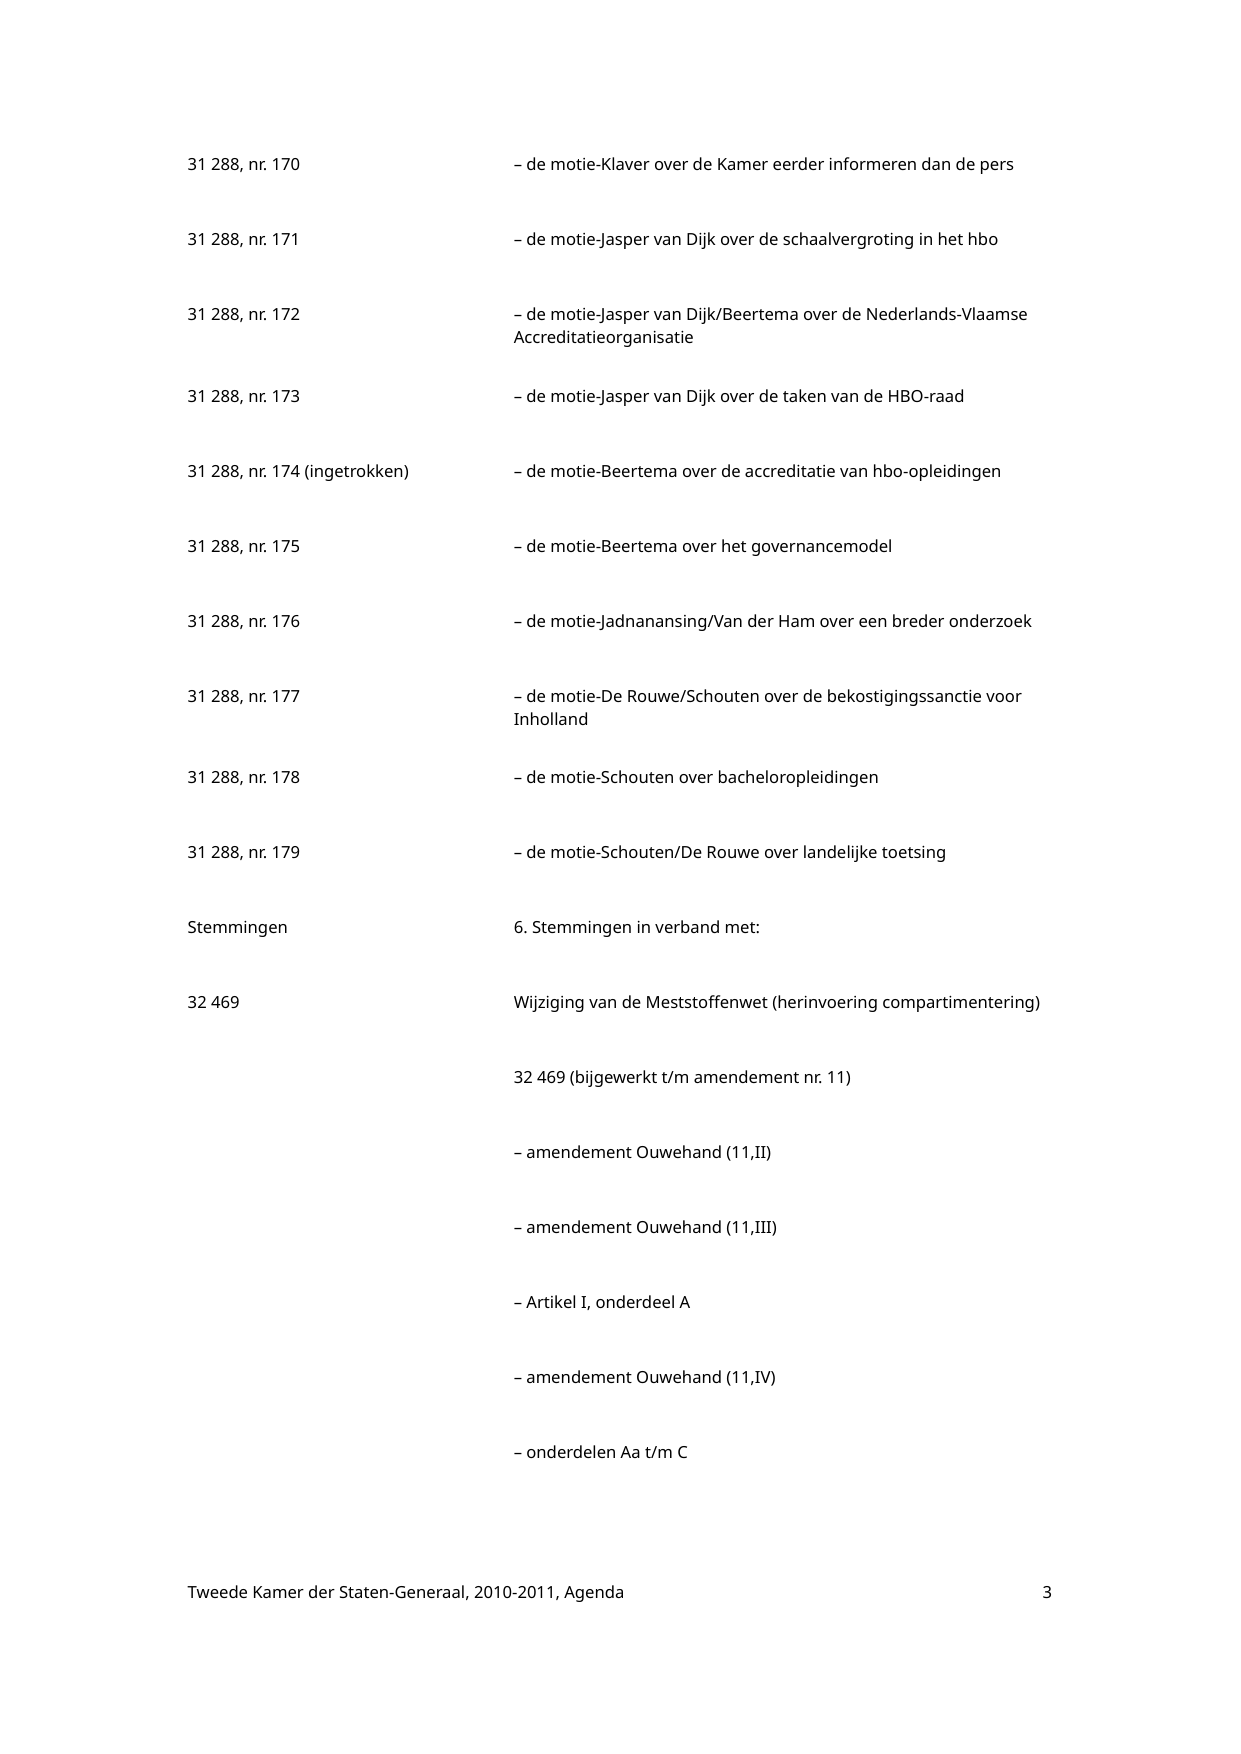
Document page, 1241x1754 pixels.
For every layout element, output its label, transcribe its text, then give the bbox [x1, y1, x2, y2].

table_cell [188, 1438, 490, 1513]
table_cell [490, 1288, 510, 1363]
table_cell – de motie-Beertema over de accreditatie van hbo-opleidingen [510, 456, 1053, 531]
table_cell [490, 381, 510, 456]
table_cell [188, 1063, 490, 1138]
table_cell [490, 988, 510, 1063]
table_cell – Artikel I, onderdeel A [510, 1288, 1053, 1363]
table_cell – de motie-Beertema over het governancemodel [510, 531, 1053, 606]
table_cell – de motie-Jadnanansing/Van der Ham over een breder onderzoek [510, 606, 1053, 681]
table_cell [490, 456, 510, 531]
table_cell [188, 1363, 490, 1438]
table_cell – de motie-Jasper van Dijk/Beertema over de Nederlands-Vlaamse Accreditatieorganisatie [510, 300, 1053, 381]
table_cell [490, 531, 510, 606]
table_cell [490, 763, 510, 838]
table_cell – de motie-Jasper van Dijk over de taken van de HBO-raad [510, 381, 1053, 456]
table_cell 32 469 (bijgewerkt t/m amendement nr. 11) [510, 1063, 1053, 1138]
table_cell [490, 838, 510, 913]
table_cell [188, 1138, 490, 1213]
table_cell 31 288, nr. 175 [188, 531, 490, 606]
table_cell – onderdelen Aa t/m C [510, 1438, 1053, 1513]
table_cell 31 288, nr. 171 [188, 225, 490, 300]
table_cell [490, 1138, 510, 1213]
table_cell [490, 225, 510, 300]
table_cell – de motie-Schouten/De Rouwe over landelijke toetsing [510, 838, 1053, 913]
table_cell – de motie-Jasper van Dijk over de schaalvergroting in het hbo [510, 225, 1053, 300]
table_cell – de motie-Klaver over de Kamer eerder informeren dan de pers [510, 150, 1053, 225]
table_cell Stemmingen [188, 913, 490, 988]
table_cell – amendement Ouwehand (11,IV) [510, 1363, 1053, 1438]
table_cell 31 288, nr. 172 [188, 300, 490, 381]
table_cell 32 469 [188, 988, 490, 1063]
table_cell [490, 1363, 510, 1438]
table_cell – de motie-Schouten over bacheloropleidingen [510, 763, 1053, 838]
table_cell 31 288, nr. 170 [188, 150, 490, 225]
table_cell Wijziging van de Meststoffenwet (herinvoering compartimentering) [510, 988, 1053, 1063]
table_cell [490, 681, 510, 763]
table_cell 31 288, nr. 179 [188, 838, 490, 913]
table_cell 31 288, nr. 178 [188, 763, 490, 838]
table_cell 31 288, nr. 177 [188, 681, 490, 763]
table_cell [490, 150, 510, 225]
table_cell 31 288, nr. 176 [188, 606, 490, 681]
table_cell [490, 1438, 510, 1513]
table_cell [490, 300, 510, 381]
table_cell [490, 1063, 510, 1138]
table_cell [188, 1213, 490, 1288]
table_cell 31 288, nr. 174 (ingetrokken) [188, 456, 490, 531]
table_cell – amendement Ouwehand (11,II) [510, 1138, 1053, 1213]
table_cell [490, 1213, 510, 1288]
table_cell 6. Stemmingen in verband met: [510, 913, 1053, 988]
table_cell – amendement Ouwehand (11,III) [510, 1213, 1053, 1288]
table_cell [490, 913, 510, 988]
table_cell – de motie-De Rouwe/Schouten over de bekostigingssanctie voor Inholland [510, 681, 1053, 763]
table_cell 31 288, nr. 173 [188, 381, 490, 456]
table_cell [188, 1288, 490, 1363]
table_cell [490, 606, 510, 681]
